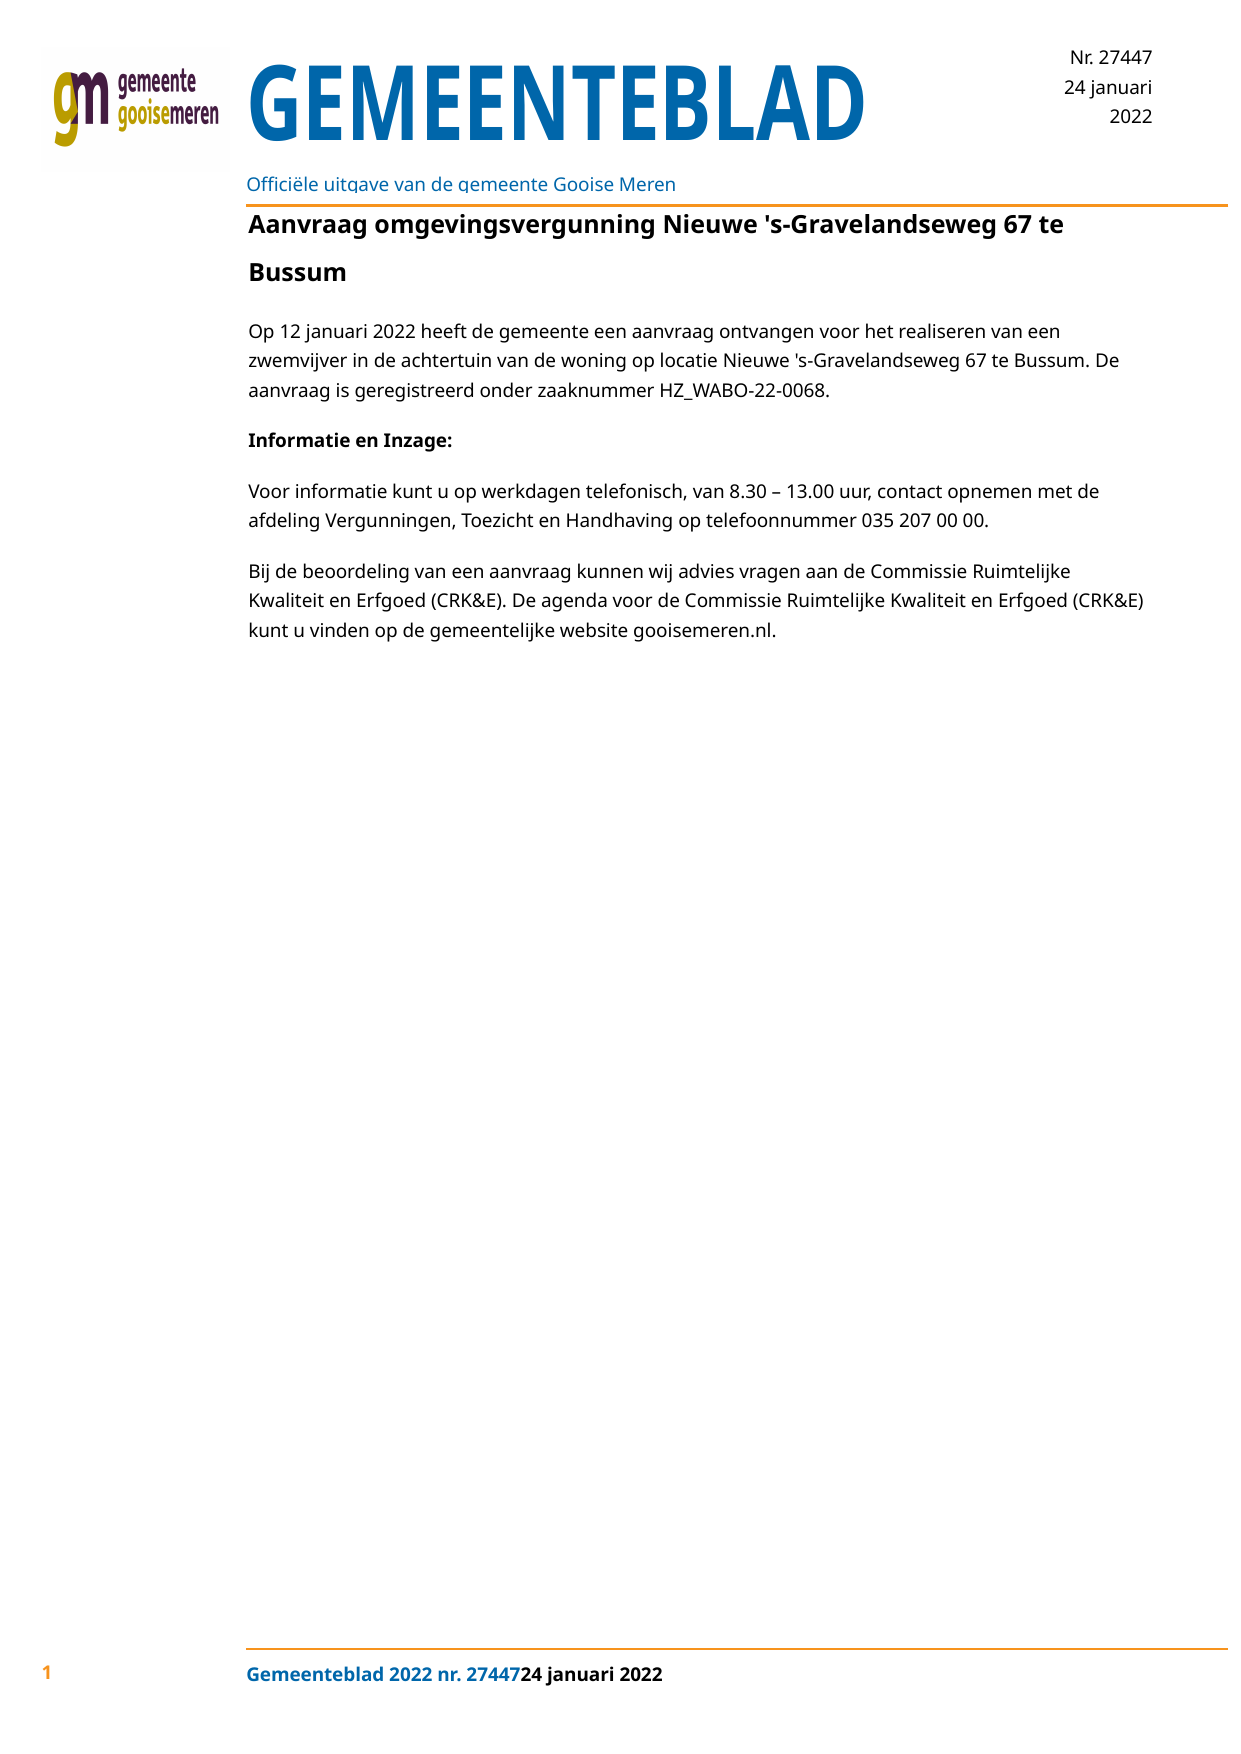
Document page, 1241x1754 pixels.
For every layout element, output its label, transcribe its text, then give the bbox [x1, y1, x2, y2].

text Op 12 januari 2022 heeft de gemeente een aanvraag ontvangen voor het realiseren van een zwemvijver in de achtertuin van de woning op locatie Nieuwe 's-Gravelandseweg 67 te Bussum. De aanvraag is geregistreerd onder zaaknummer HZ_WABO-22-0068. [248, 318, 1152, 403]
picture [41, 47, 231, 172]
text Aanvraag omgevingsvergunning Nieuwe 's-Gravelandseweg 67 te Bussum [248, 207, 1152, 288]
text Bij de beoordeling van een aanvraag kunnen wij advies vragen aan de Commissie Ruimtelijke Kwaliteit en Erfgoed (CRK&E). De agenda voor de Commissie Ruimtelijke Kwaliteit en Erfgoed (CRK&E) kunt u vinden op de gemeentelijke website gooisemeren.nl. [248, 558, 1152, 643]
text Voor informatie kunt u op werkdagen telefonisch, van 8.30 – 13.00 uur, contact opnemen met de afdeling Vergunningen, Toezicht en Handhaving op telefoonnummer 035 207 00 00. [248, 478, 1152, 533]
text Informatie en Inzage: [248, 427, 1152, 453]
